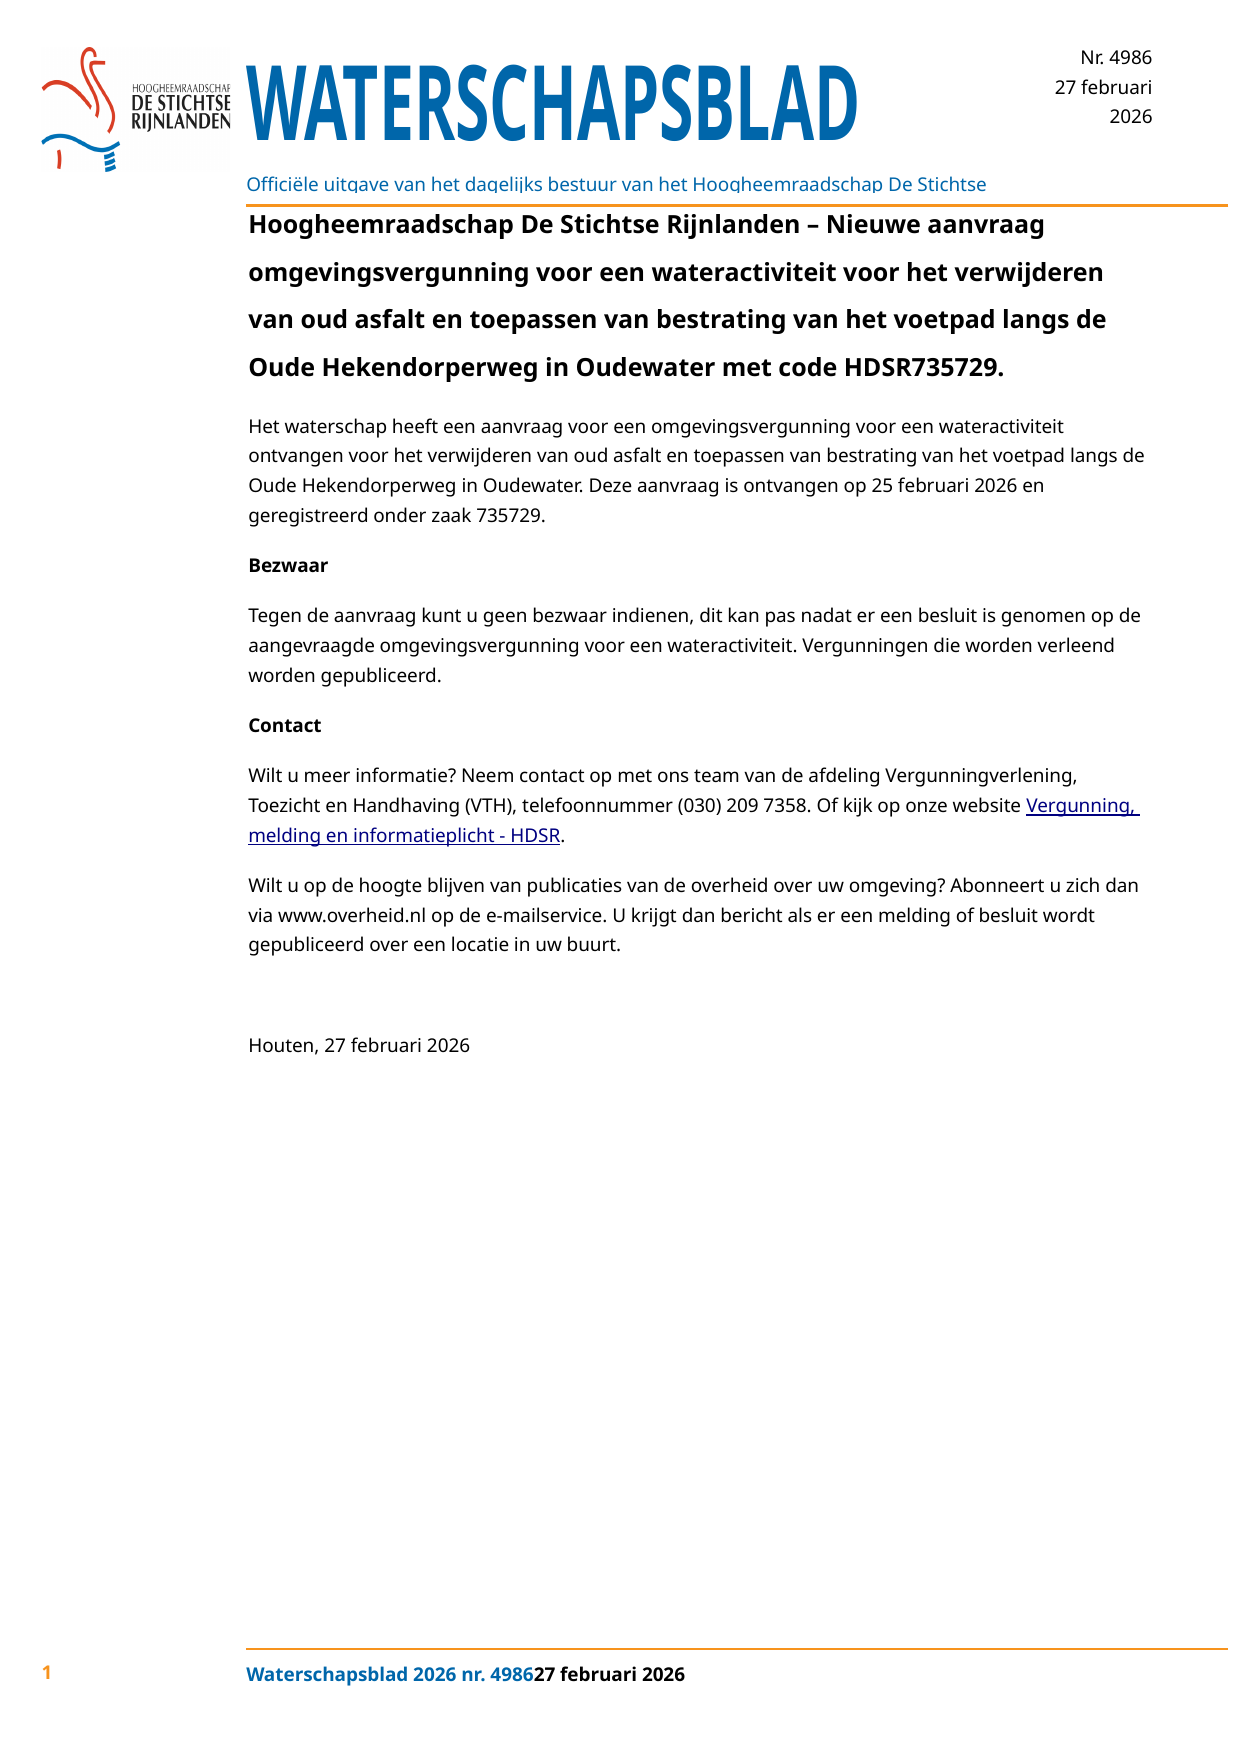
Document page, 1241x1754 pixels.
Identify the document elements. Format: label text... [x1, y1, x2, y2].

picture [41, 47, 231, 172]
text Wilt u op de hoogte blijven van publicaties van de overheid over uw omgeving? Abonneert u zich dan via www.overheid.nl op de e-mailservice. U krijgt dan bericht als er een melding of besluit wordt gepubliceerd over een locatie in uw buurt. [248, 872, 1152, 957]
text Bezwaar [248, 552, 1152, 578]
text Contact [248, 712, 1152, 738]
text Tegen de aanvraag kunt u geen bezwaar indienen, dit kan pas nadat er een besluit is genomen op de aangevraagde omgevingsvergunning voor een wateractiviteit. Vergunningen die worden verleend worden gepubliceerd. [248, 603, 1152, 688]
text Het waterschap heeft een aanvraag voor een omgevingsvergunning voor een wateractiviteit ontvangen voor het verwijderen van oud asfalt en toepassen van bestrating van het voetpad langs de Oude Hekendorperweg in Oudewater. Deze aanvraag is ontvangen op 25 februari 2026 en geregistreerd onder zaak 735729. [248, 413, 1152, 528]
text Hoogheemraadschap De Stichtse Rijnlanden – Nieuwe aanvraag omgevingsvergunning voor een wateractiviteit voor het verwijderen van oud asfalt en toepassen van bestrating van het voetpad langs de Oude Hekendorperweg in Oudewater met code HDSR735729. [248, 207, 1152, 384]
text Houten, 27 februari 2026 [248, 1032, 1152, 1058]
text Wilt u meer informatie? Neem contact op met ons team van de afdeling Vergunningverlening, Toezicht en Handhaving (VTH), telefoonnummer (030) 209 7358. Of kijk op onze website Vergunning, melding en informatieplicht - HDSR. [248, 763, 1152, 848]
